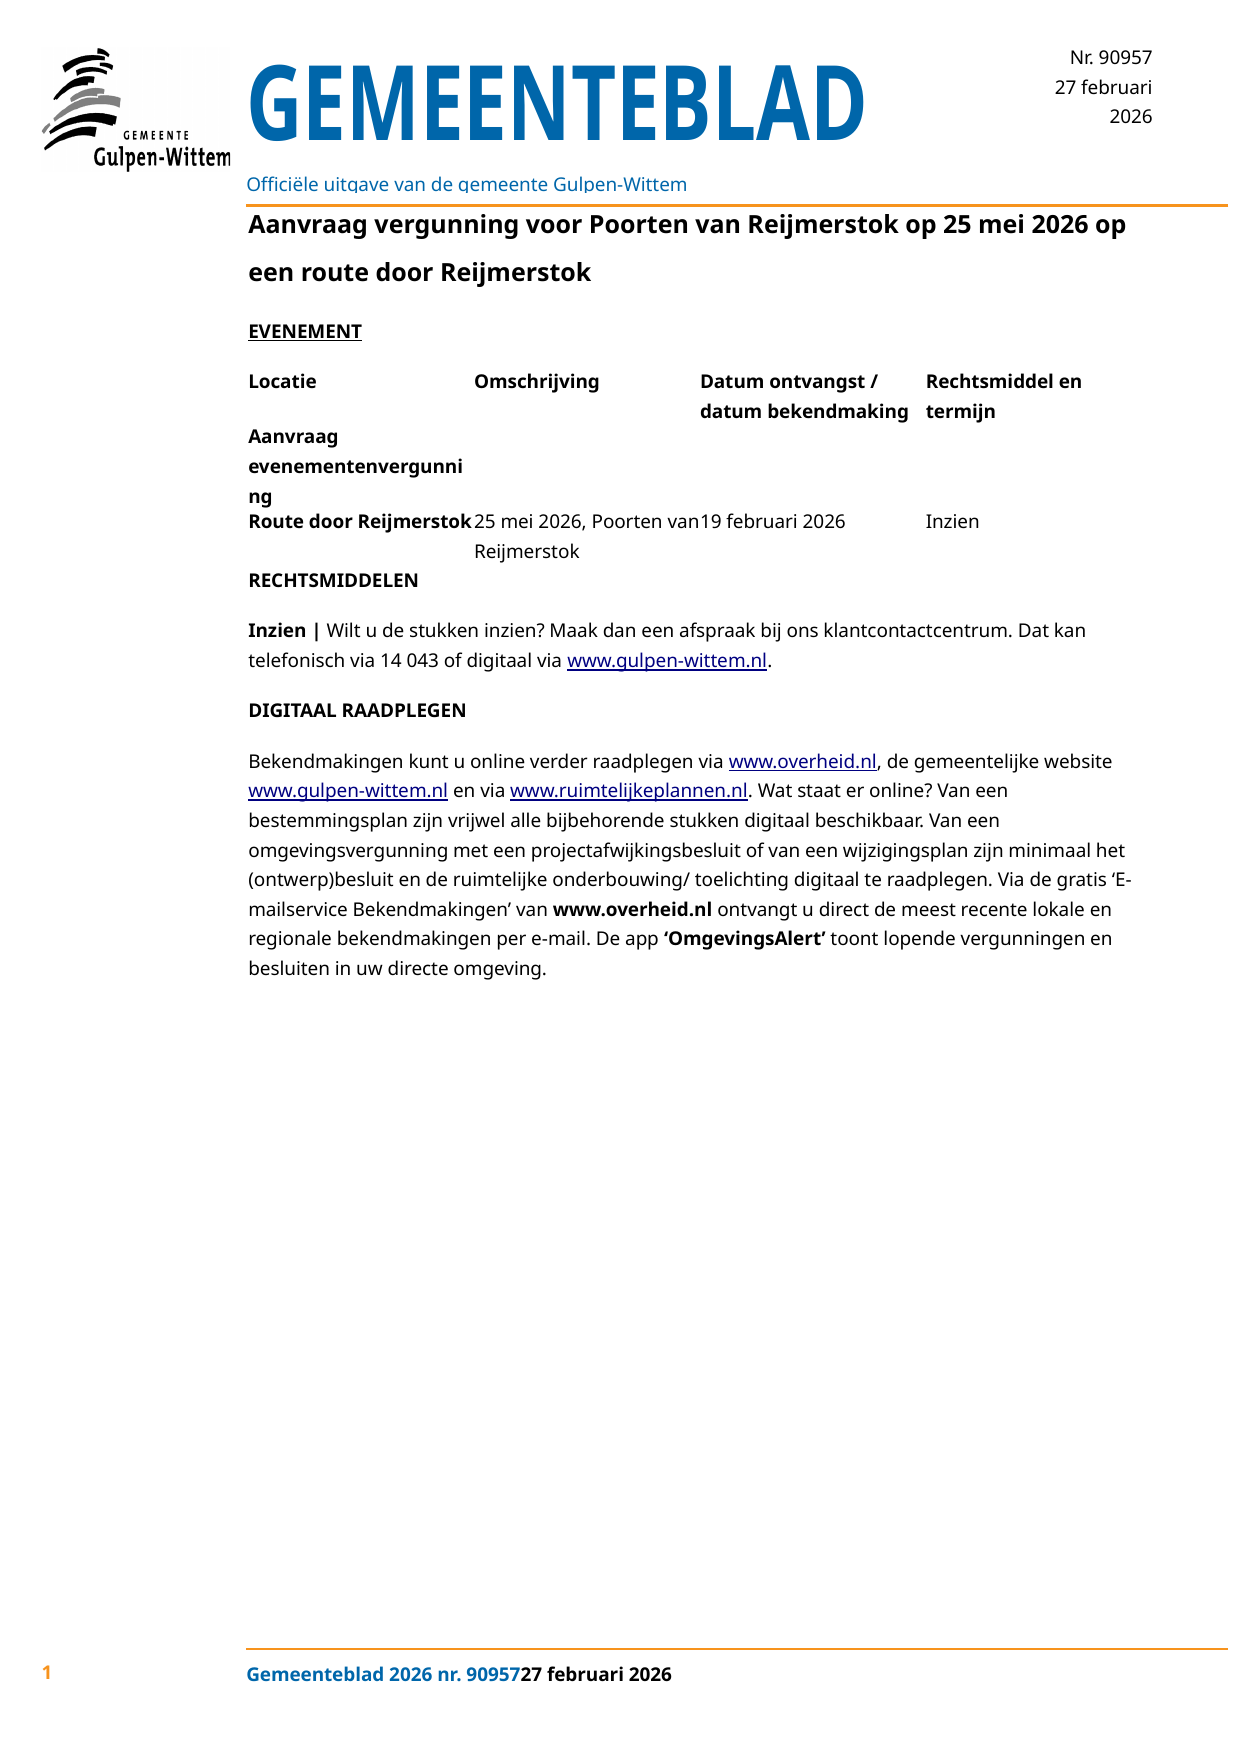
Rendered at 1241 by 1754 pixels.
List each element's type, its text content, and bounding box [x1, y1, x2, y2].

table_cell 25 mei 2026, Poorten van Reijmerstok [474, 509, 700, 564]
table_header Omschrijving [474, 369, 700, 424]
picture [41, 47, 231, 172]
table_cell Inzien [926, 509, 1152, 564]
table_cell Route door Reijmerstok [248, 509, 474, 564]
table_header Rechtsmiddel en termijn [926, 369, 1152, 424]
text Aanvraag vergunning voor Poorten van Reijmerstok op 25 mei 2026 op een route door Reijmerstok [248, 207, 1152, 288]
table_cell [926, 424, 1152, 509]
table_cell [700, 424, 926, 509]
text RECHTSMIDDELEN [248, 567, 1152, 593]
text EVENEMENT [248, 318, 1152, 344]
text Bekendmakingen kunt u online verder raadplegen via www.overheid.nl, de gemeentelijke website www.gulpen-wittem.nl en via www.ruimtelijkeplannen.nl. Wat staat er online? Van een bestemmingsplan zijn vrijwel alle bijbehorende stukken digitaal beschikbaar. Van een omgevingsvergunning met een projectafwijkingsbesluit of van een wijzigingsplan zijn minimaal het (ontwerp)besluit en de ruimtelijke onderbouwing/ toelichting digitaal te raadplegen. Via de gratis ‘E-mailservice Bekendmakingen’ van www.overheid.nl ontvangt u direct de meest recente lokale en regionale bekendmakingen per e-mail. De app ‘OmgevingsAlert’ toont lopende vergunningen en besluiten in uw directe omgeving. [248, 748, 1152, 981]
text DIGITAAL RAADPLEGEN [248, 698, 1152, 723]
table_cell 19 februari 2026 [700, 509, 926, 564]
table_header Locatie [248, 369, 474, 424]
table_cell Aanvraag evenementenvergunning [248, 424, 474, 509]
table_header Datum ontvangst / datum bekendmaking [700, 369, 926, 424]
text Inzien | Wilt u de stukken inzien? Maak dan een afspraak bij ons klantcontactcentrum. Dat kan telefonisch via 14 043 of digitaal via www.gulpen-wittem.nl. [248, 618, 1152, 673]
table_cell [474, 424, 700, 509]
